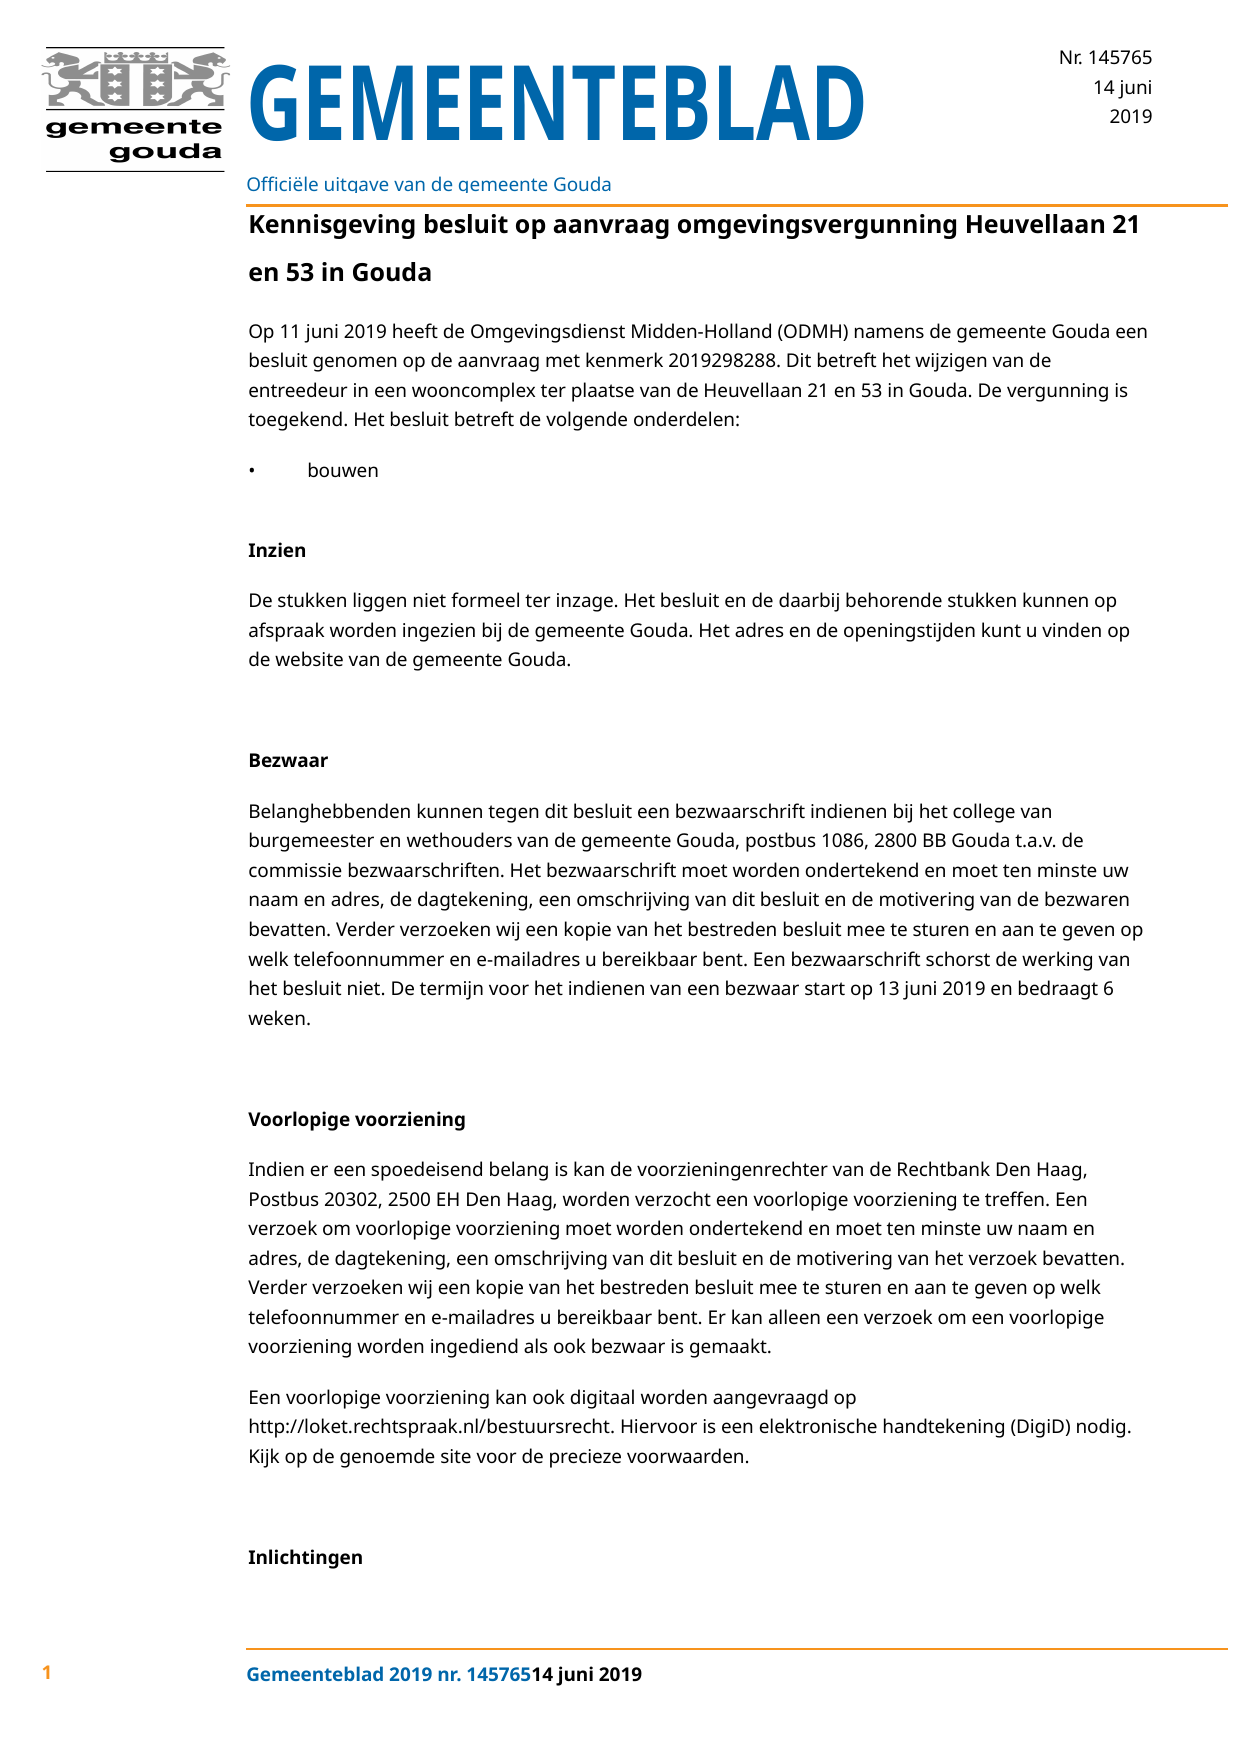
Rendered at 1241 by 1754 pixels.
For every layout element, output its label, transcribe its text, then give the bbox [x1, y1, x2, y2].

text Kennisgeving besluit op aanvraag omgevingsvergunning Heuvellaan 21 en 53 in Gouda [248, 207, 1152, 288]
text Inlichtingen [248, 1544, 1152, 1570]
picture [41, 47, 231, 172]
text Een voorlopige voorziening kan ook digitaal worden aangevraagd op http://loket.rechtspraak.nl/bestuursrecht. Hiervoor is een elektronische handtekening (DigiD) nodig. Kijk op de genoemde site voor de precieze voorwaarden. [248, 1384, 1152, 1469]
text Belanghebbenden kunnen tegen dit besluit een bezwaarschrift indienen bij het college van burgemeester en wethouders van de gemeente Gouda, postbus 1086, 2800 BB Gouda t.a.v. de commissie bezwaarschriften. Het bezwaarschrift moet worden ondertekend en moet ten minste uw naam en adres, de dagtekening, een omschrijving van dit besluit en de motivering van de bezwaren bevatten. Verder verzoeken wij een kopie van het bestreden besluit mee te sturen en aan te geven op welk telefoonnummer en e-mailadres u bereikbaar bent. Een bezwaarschrift schorst de werking van het besluit niet. De termijn voor het indienen van een bezwaar start op 13 juni 2019 en bedraagt 6 weken. [248, 798, 1152, 1031]
text Bezwaar [248, 747, 1152, 773]
text Inzien [248, 537, 1152, 563]
text Voorlopige voorziening [248, 1106, 1152, 1132]
text De stukken liggen niet formeel ter inzage. Het besluit en de daarbij behorende stukken kunnen op afspraak worden ingezien bij de gemeente Gouda. Het adres en de openingstijden kunt u vinden op de website van de gemeente Gouda. [248, 587, 1152, 672]
text Indien er een spoedeisend belang is kan de voorzieningenrechter van de Rechtbank Den Haag, Postbus 20302, 2500 EH Den Haag, worden verzocht een voorlopige voorziening te treffen. Een verzoek om voorlopige voorziening moet worden ondertekend en moet ten minste uw naam en adres, de dagtekening, een omschrijving van dit besluit en de motivering van het verzoek bevatten. Verder verzoeken wij een kopie van het bestreden besluit mee te sturen en aan te geven op welk telefoonnummer en e-mailadres u bereikbaar bent. Er kan alleen een verzoek om een voorlopige voorziening worden ingediend als ook bezwaar is gemaakt. [248, 1156, 1152, 1359]
list bouwen [248, 457, 1152, 483]
text Op 11 juni 2019 heeft de Omgevingsdienst Midden-Holland (ODMH) namens de gemeente Gouda een besluit genomen op de aanvraag met kenmerk 2019298288. Dit betreft het wijzigen van de entreedeur in een wooncomplex ter plaatse van de Heuvellaan 21 en 53 in Gouda. De vergunning is toegekend. Het besluit betreft de volgende onderdelen: [248, 318, 1152, 432]
